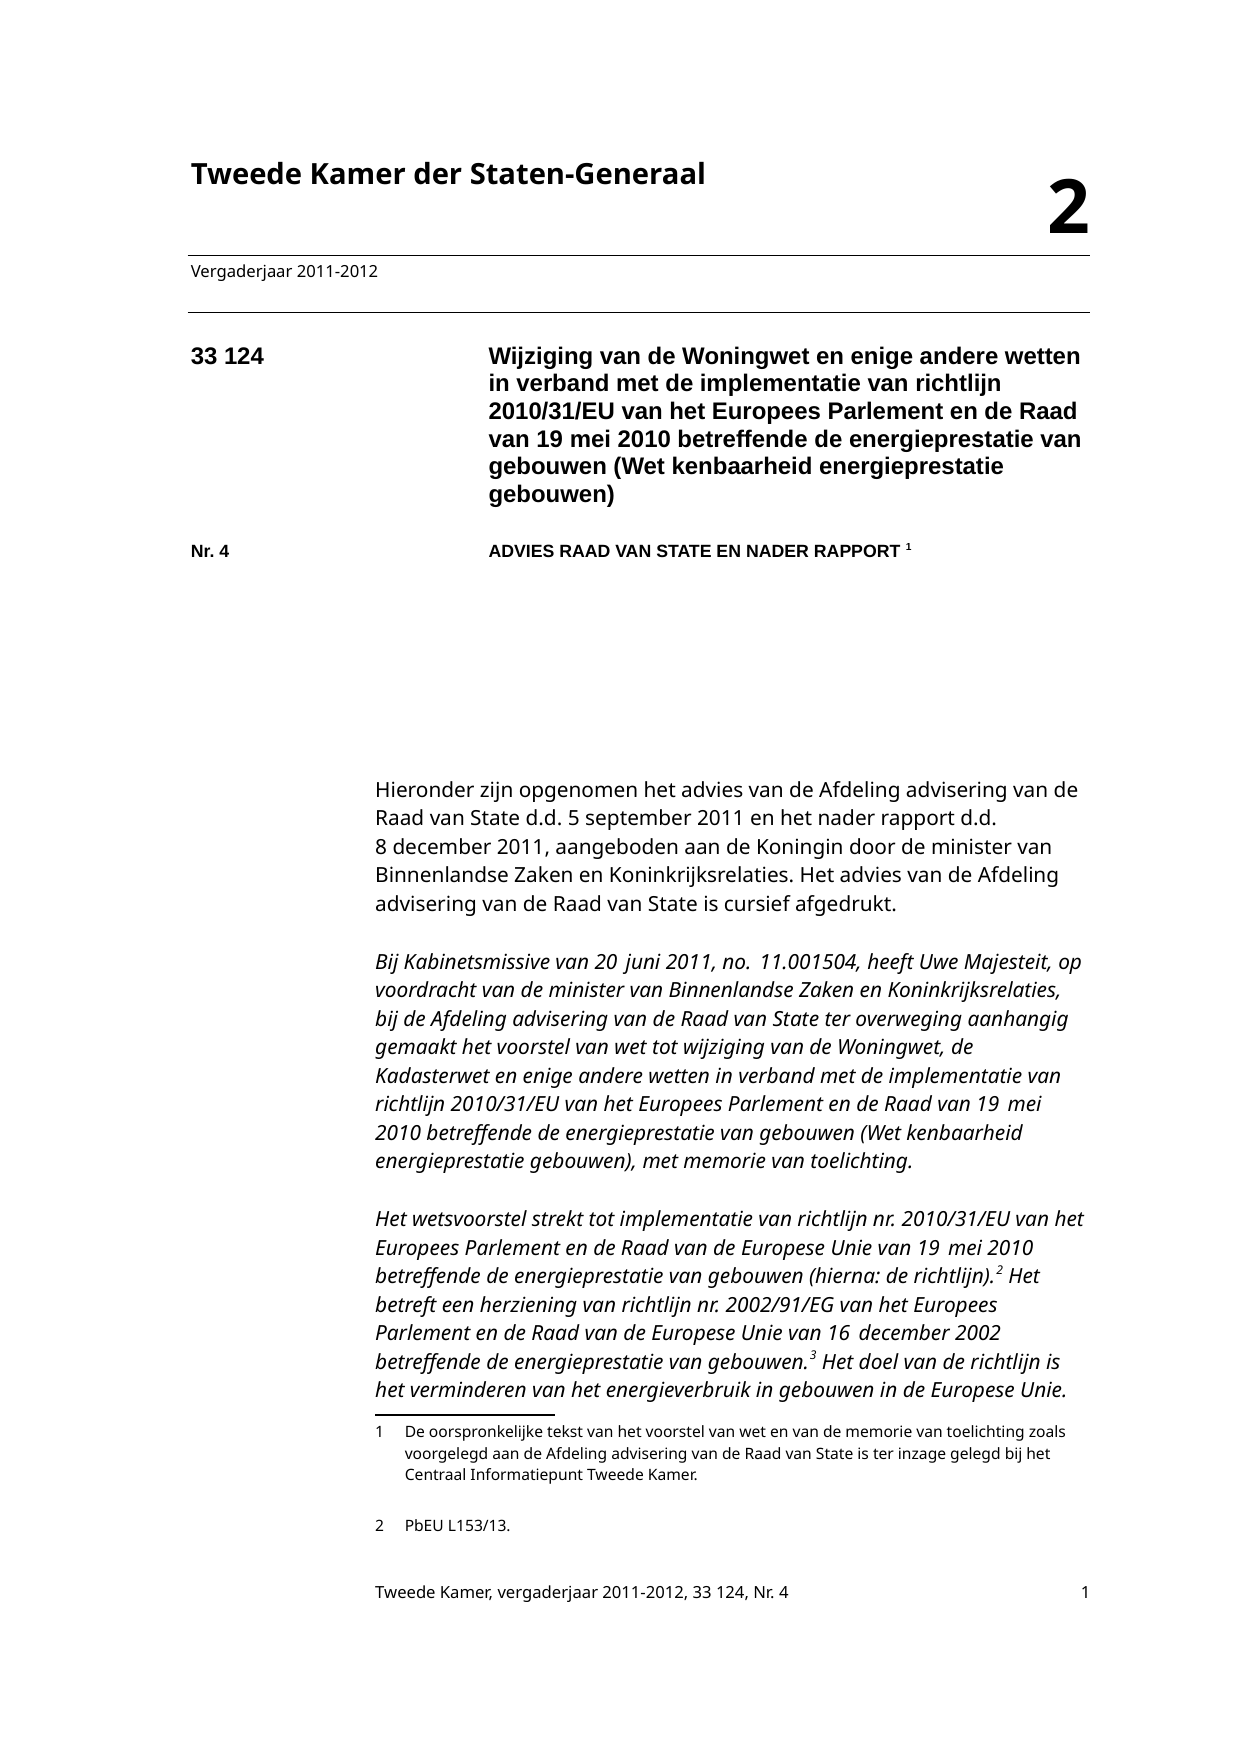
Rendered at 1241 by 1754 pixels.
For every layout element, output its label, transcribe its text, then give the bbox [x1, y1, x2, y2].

table_cell Vergaderjaar 2011-2012 [188, 256, 485, 312]
table_cell 33 124 [188, 339, 485, 537]
table_cell ADVIES RAAD VAN STATE EN NADER RAPPORT [485, 538, 1090, 656]
table_header 2 [910, 150, 1090, 255]
text Bij Kabinetsmissive van 20 juni 2011, no. 11.001504, heeft Uwe Majesteit, op voordracht van de minister van Binnenlandse Zaken en Koninkrijksrelaties, bij de Afdeling advisering van de Raad van State ter overweging aanhangig gemaakt het voorstel van wet tot wijziging van de Woningwet, de Kadasterwet en enige andere wetten in verband met de implementatie van richtlijn 2010/31/EU van het Europees Parlement en de Raad van 19 mei 2010 betreffende de energieprestatie van gebouwen (Wet kenbaarheid energieprestatie gebouwen), met memorie van toelichting. [375, 947, 1090, 1174]
text Het wetsvoorstel strekt tot implementatie van richtlijn nr. 2010/31/EU van het Europees Parlement en de Raad van de Europese Unie van 19 mei 2010 betreffende de energieprestatie van gebouwen (hierna: de richtlijn). Het betreft een herziening van richtlijn nr. 2002/91/EG van het Europees Parlement en de Raad van de Europese Unie van 16 december 2002 betreffende de energieprestatie van gebouwen. Het doel van de richtlijn is het verminderen van het energieverbruik in gebouwen in de Europese Unie. [375, 1204, 1090, 1404]
table_header Tweede Kamer der Staten-Generaal [188, 150, 909, 255]
table_cell [485, 256, 1090, 312]
text PbEU L153/13. [375, 1508, 1090, 1536]
table_cell [485, 313, 1090, 339]
table_cell Wijziging van de Woningwet en enige andere wetten in verband met de implementatie van richtlijn 2010/31/EU van het Europees Parlement en de Raad van 19 mei 2010 betreffende de energieprestatie van gebouwen (Wet kenbaarheid energieprestatie gebouwen) [485, 339, 1090, 537]
text Hieronder zijn opgenomen het advies van de Afdeling advisering van de Raad van State d.d. 5 september 2011 en het nader rapport d.d. 8 december 2011, aangeboden aan de Koningin door de minister van Binnenlandse Zaken en Koninkrijksrelaties. Het advies van de Afdeling advisering van de Raad van State is cursief afgedrukt. [375, 775, 1090, 917]
table_cell [188, 313, 485, 339]
table_cell Nr. 4 [188, 538, 485, 656]
